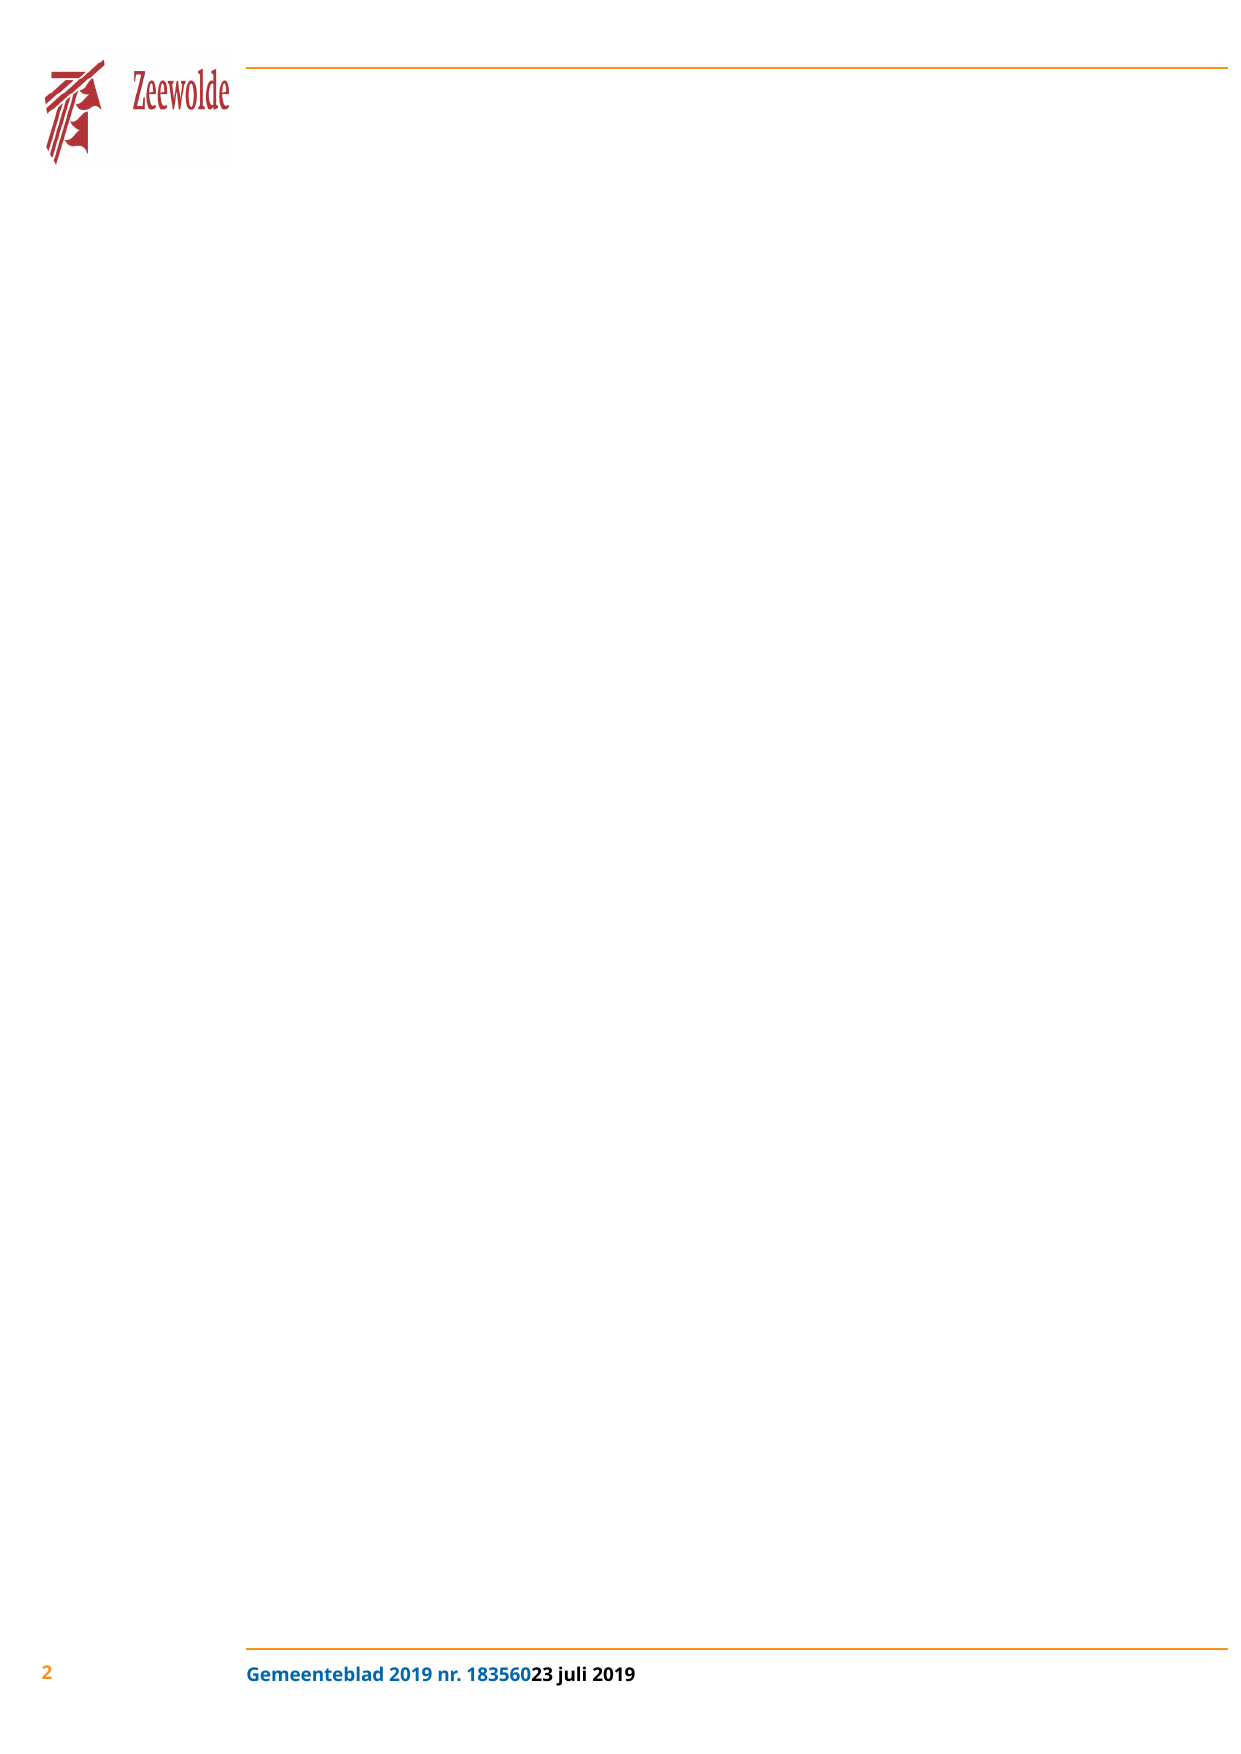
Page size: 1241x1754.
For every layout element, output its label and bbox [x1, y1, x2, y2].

picture [41, 47, 231, 172]
